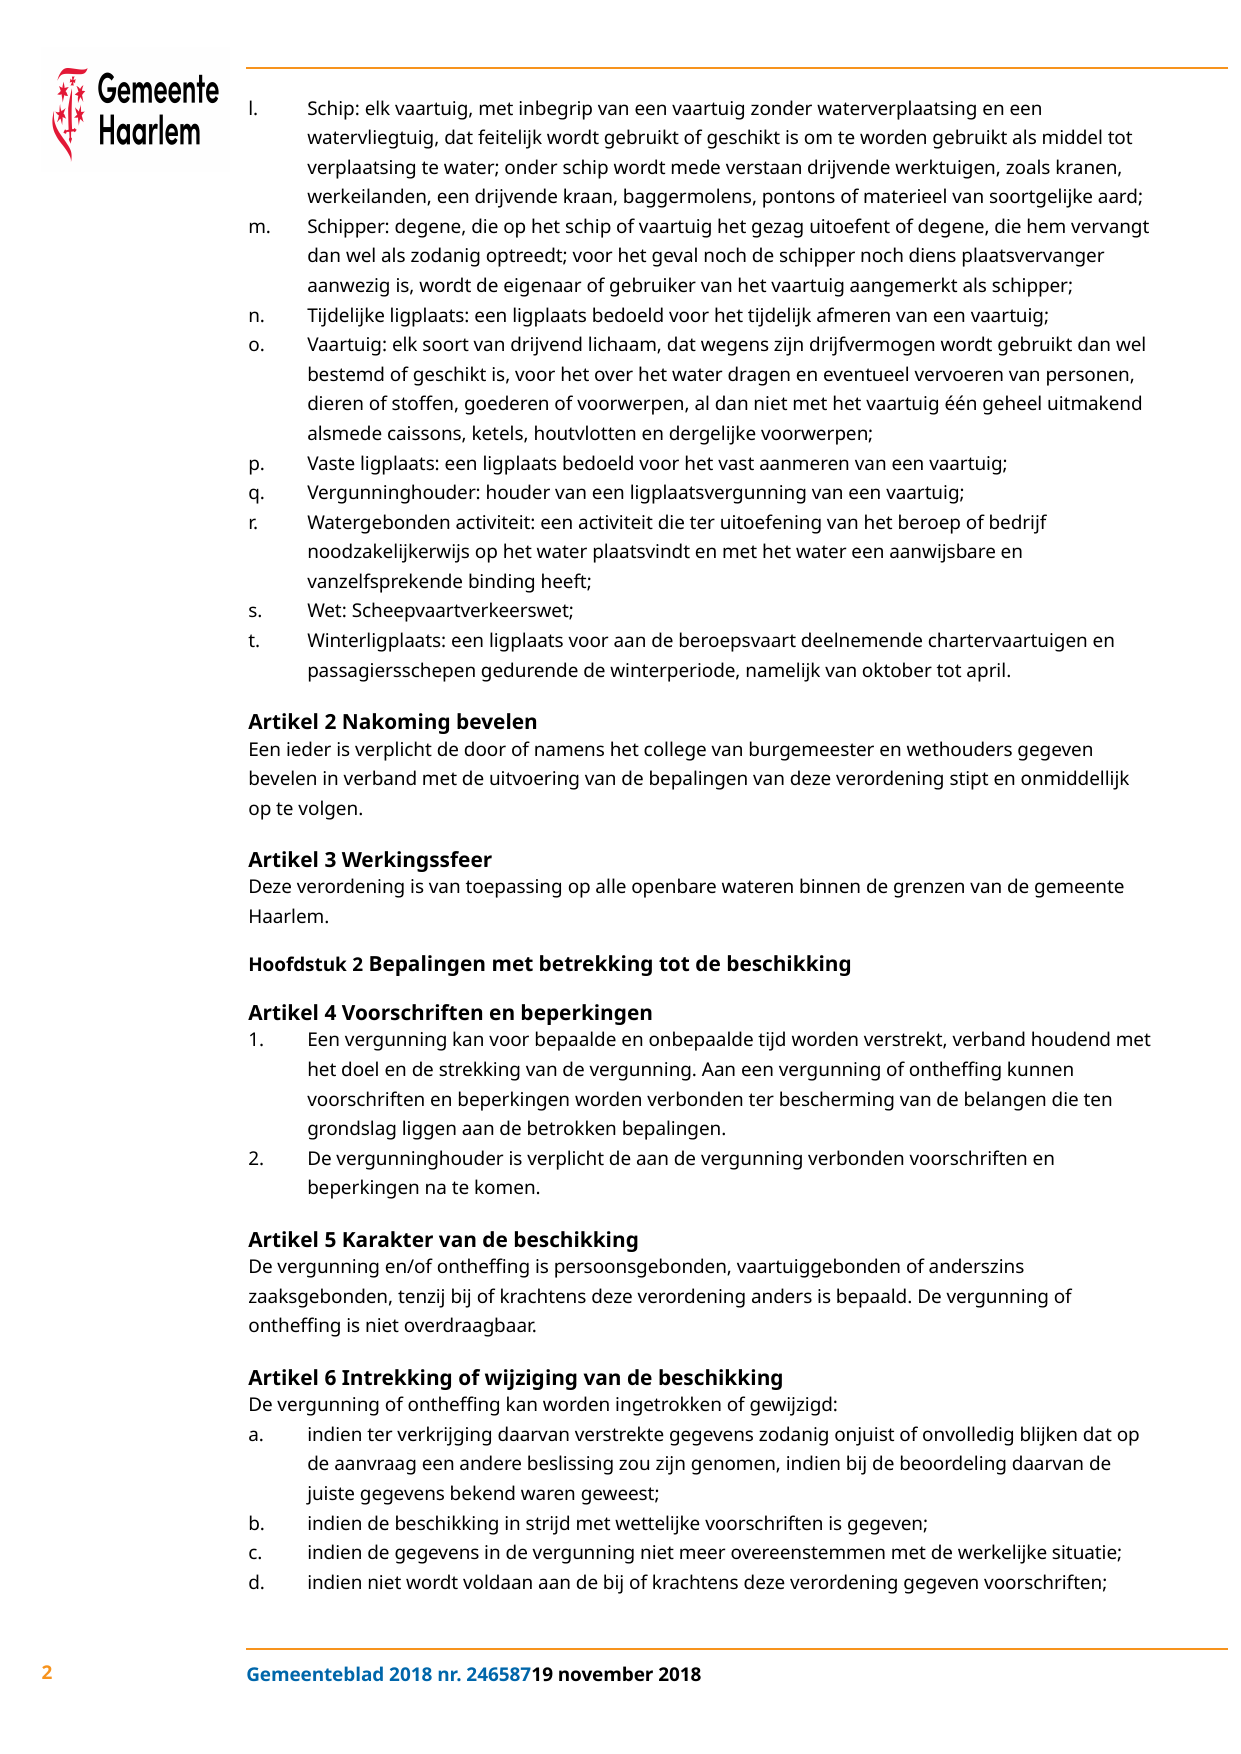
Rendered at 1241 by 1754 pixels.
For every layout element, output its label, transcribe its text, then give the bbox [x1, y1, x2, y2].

list Wet: Scheepvaartverkeerswet; [248, 598, 1152, 623]
list Vaartuig: elk soort van drijvend lichaam, dat wegens zijn drijfvermogen wordt gebruikt dan wel bestemd of geschikt is, voor het over het water dragen en eventueel vervoeren van personen, dieren of stoffen, goederen of voorwerpen, al dan niet met het vaartuig één geheel uitmakend alsmede caissons, ketels, houtvlotten en dergelijke voorwerpen; [248, 331, 1152, 446]
list Winterligplaats: een ligplaats voor aan de beroepsvaart deelnemende chartervaartuigen en passagiersschepen gedurende de winterperiode, namelijk van oktober tot april. [248, 627, 1152, 683]
text Artikel 3 Werkingssfeer [248, 845, 1152, 874]
text Hoofdstuk 2 Bepalingen met betrekking tot de beschikking [248, 949, 1152, 977]
list Een vergunning kan voor bepaalde en onbepaalde tijd worden verstrekt, verband houdend met het doel en de strekking van de vergunning. Aan een vergunning of ontheffing kunnen voorschriften en beperkingen worden verbonden ter bescherming van de belangen die ten grondslag liggen aan de betrokken bepalingen. [248, 1027, 1152, 1141]
list Schipper: degene, die op het schip of vaartuig het gezag uitoefent of degene, die hem vervangt dan wel als zodanig optreedt; voor het geval noch de schipper noch diens plaatsvervanger aanwezig is, wordt de eigenaar of gebruiker van het vaartuig aangemerkt als schipper; [248, 213, 1152, 298]
picture [41, 47, 231, 172]
text De vergunning of ontheffing kan worden ingetrokken of gewijzigd: [248, 1391, 1152, 1417]
text Deze verordening is van toepassing op alle openbare wateren binnen de grenzen van de gemeente Haarlem. [248, 874, 1152, 929]
list De vergunninghouder is verplicht de aan de vergunning verbonden voorschriften en beperkingen na te komen. [248, 1145, 1152, 1200]
list Schip: elk vaartuig, met inbegrip van een vaartuig zonder waterverplaatsing en een watervliegtuig, dat feitelijk wordt gebruikt of geschikt is om te worden gebruikt als middel tot verplaatsing te water; onder schip wordt mede verstaan drijvende werktuigen, zoals kranen, werkeilanden, een drijvende kraan, baggermolens, pontons of materieel van soortgelijke aard; [248, 95, 1152, 209]
list Tijdelijke ligplaats: een ligplaats bedoeld voor het tijdelijk afmeren van een vaartuig; [248, 302, 1152, 328]
text Artikel 4 Voorschriften en beperkingen [248, 998, 1152, 1027]
list Watergebonden activiteit: een activiteit die ter uitoefening van het beroep of bedrijf noodzakelijkerwijs op het water plaatsvindt en met het water een aanwijsbare en vanzelfsprekende binding heeft; [248, 509, 1152, 594]
text De vergunning en/of ontheffing is persoonsgebonden, vaartuiggebonden of anderszins zaaksgebonden, tenzij bij of krachtens deze verordening anders is bepaald. De vergunning of ontheffing is niet overdraagbaar. [248, 1253, 1152, 1338]
text Artikel 5 Karakter van de beschikking [248, 1225, 1152, 1253]
text Artikel 2 Nakoming bevelen [248, 707, 1152, 736]
list indien de beschikking in strijd met wettelijke voorschriften is gegeven; [248, 1510, 1152, 1536]
list Vaste ligplaats: een ligplaats bedoeld voor het vast aanmeren van een vaartuig; [248, 450, 1152, 476]
list indien niet wordt voldaan aan de bij of krachtens deze verordening gegeven voorschriften; [248, 1569, 1152, 1595]
list indien de gegevens in de vergunning niet meer overeenstemmen met de werkelijke situatie; [248, 1539, 1152, 1565]
text Artikel 6 Intrekking of wijziging van de beschikking [248, 1363, 1152, 1391]
list Vergunninghouder: houder van een ligplaatsvergunning van een vaartuig; [248, 479, 1152, 505]
text Een ieder is verplicht de door of namens het college van burgemeester en wethouders gegeven bevelen in verband met de uitvoering van de bepalingen van deze verordening stipt en onmiddellijk op te volgen. [248, 736, 1152, 821]
list indien ter verkrijging daarvan verstrekte gegevens zodanig onjuist of onvolledig blijken dat op de aanvraag een andere beslissing zou zijn genomen, indien bij de beoordeling daarvan de juiste gegevens bekend waren geweest; [248, 1421, 1152, 1506]
